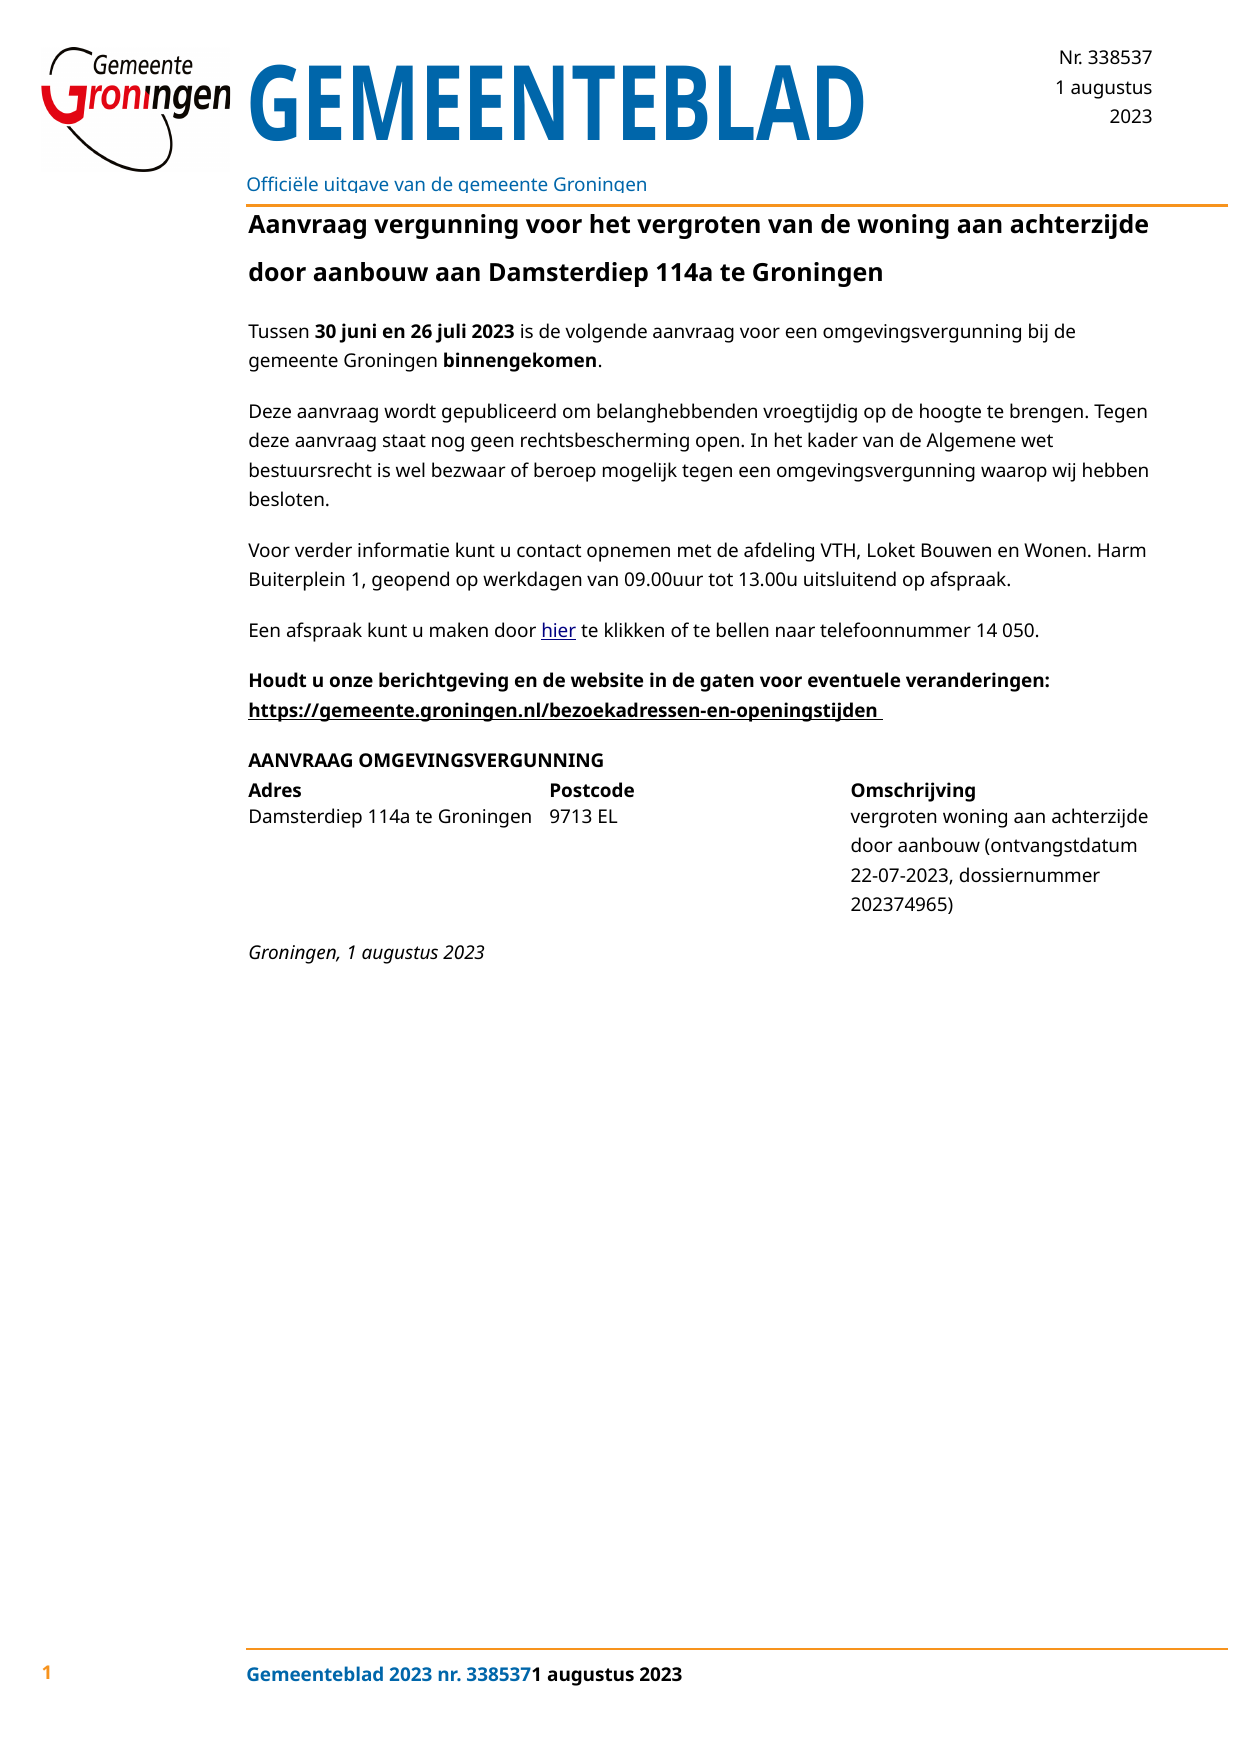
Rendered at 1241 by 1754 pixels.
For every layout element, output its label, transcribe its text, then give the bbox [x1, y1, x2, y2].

table_header Adres [248, 777, 549, 803]
text Groningen, 1 augustus 2023 [248, 939, 1152, 964]
text AANVRAAG OMGEVINGSVERGUNNING [248, 747, 1152, 773]
table_header Postcode [549, 777, 850, 803]
picture [41, 47, 231, 172]
text Een afspraak kunt u maken door hier te klikken of te bellen naar telefoonnummer 14 050. [248, 617, 1152, 643]
table_cell Damsterdiep 114a te Groningen [248, 803, 549, 917]
text Aanvraag vergunning voor het vergroten van de woning aan achterzijde door aanbouw aan Damsterdiep 114a te Groningen [248, 207, 1152, 288]
text Tussen 30 juni en 26 juli 2023 is de volgende aanvraag voor een omgevingsvergunning bij de gemeente Groningen binnengekomen. [248, 318, 1152, 373]
text Deze aanvraag wordt gepubliceerd om belanghebbenden vroegtijdig op de hoogte te brengen. Tegen deze aanvraag staat nog geen rechtsbescherming open. In het kader van de Algemene wet bestuursrecht is wel bezwaar of beroep mogelijk tegen een omgevingsvergunning waarop wij hebben besloten. [248, 398, 1152, 512]
table_cell 9713 EL [549, 803, 850, 917]
table_header Omschrijving [850, 777, 1152, 803]
table_cell vergroten woning aan achterzijde door aanbouw (ontvangstdatum 22-07-2023, dossiernummer 202374965) [850, 803, 1152, 917]
text Voor verder informatie kunt u contact opnemen met de afdeling VTH, Loket Bouwen en Wonen. Harm Buiterplein 1, geopend op werkdagen van 09.00uur tot 13.00u uitsluitend op afspraak. [248, 537, 1152, 592]
text Houdt u onze berichtgeving en de website in de gaten voor eventuele veranderingen: https://gemeente.groningen.nl/bezoekadressen-en-openingstijden [248, 667, 1152, 723]
